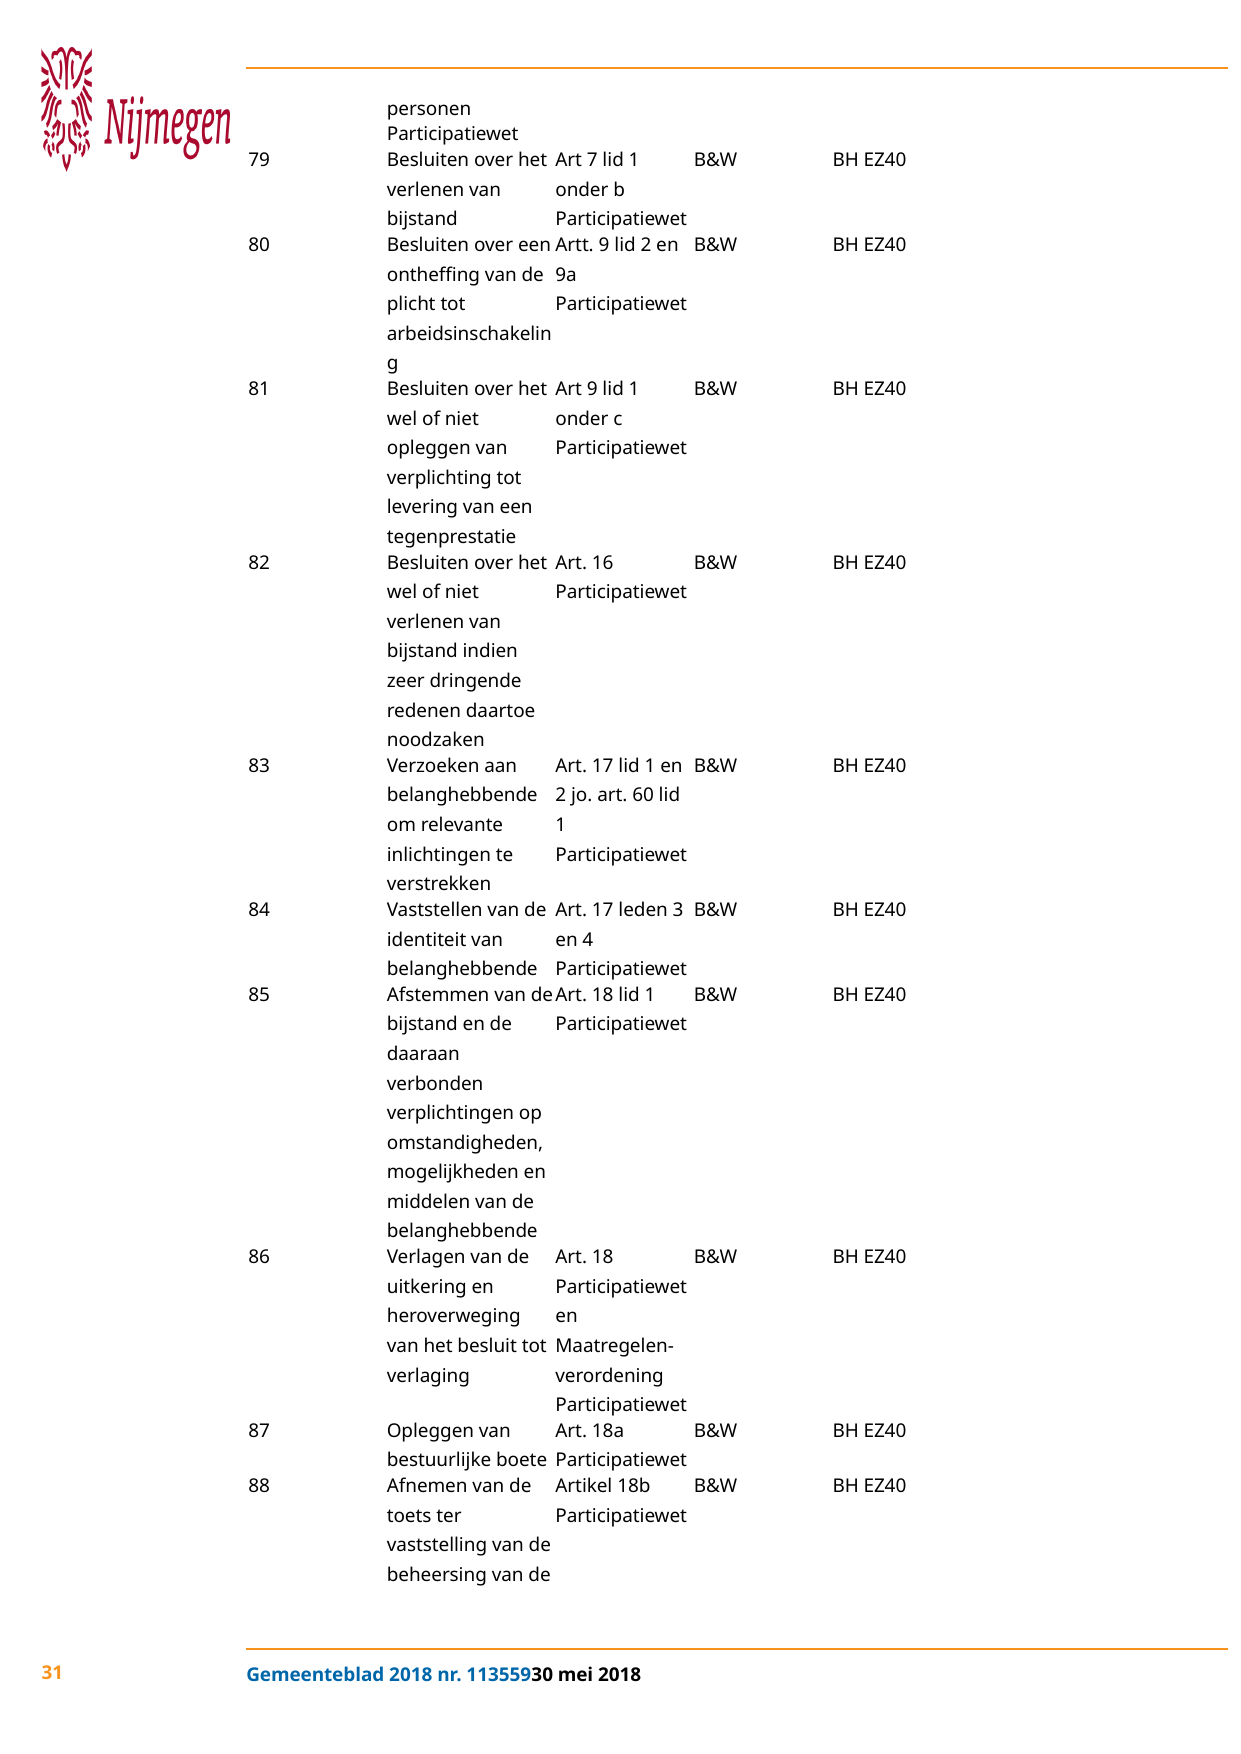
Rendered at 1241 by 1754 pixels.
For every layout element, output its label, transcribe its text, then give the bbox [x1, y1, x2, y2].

table_cell [555, 121, 694, 146]
table_cell 87 [248, 1417, 387, 1472]
table_cell B&W [694, 1473, 832, 1587]
table_cell Art. 17 lid 1 en 2 jo. art. 60 lid 1 Participatiewet [555, 752, 694, 896]
table_cell Verzoeken aan belanghebbende om relevante inlichtingen te verstrekken [387, 752, 555, 896]
table_cell B&W [694, 1417, 832, 1472]
table_cell [248, 121, 387, 146]
table_cell Art 9 lid 1 onder c Participatiewet [555, 375, 694, 549]
table_cell B&W [694, 231, 832, 375]
table_cell Besluiten over het wel of niet opleggen van verplichting tot levering van een tegenprestatie [387, 375, 555, 549]
table_cell [971, 231, 1152, 375]
table_cell 84 [248, 896, 387, 981]
table_cell Besluiten over een ontheffing van de plicht tot arbeidsinschakeling [387, 231, 555, 375]
table_cell [832, 121, 971, 146]
table_cell [971, 146, 1152, 231]
table_cell Afstemmen van de bijstand en de daaraan verbonden verplichtingen op omstandigheden, mogelijkheden en middelen van de belanghebbende [387, 981, 555, 1243]
table_cell 88 [248, 1473, 387, 1587]
table_cell Art. 18 lid 1 Participatiewet [555, 981, 694, 1243]
table_cell BH EZ40 [832, 1473, 971, 1587]
table_cell [971, 95, 1152, 121]
table_cell BH EZ40 [832, 1417, 971, 1472]
table_cell [971, 1244, 1152, 1417]
table_cell Besluiten over het wel of niet verlenen van bijstand indien zeer dringende redenen daartoe noodzaken [387, 549, 555, 752]
table_cell Afnemen van de toets ter vaststelling van de beheersing van de [387, 1473, 555, 1587]
table_cell [694, 95, 832, 121]
table_cell BH EZ40 [832, 896, 971, 981]
table_cell [971, 981, 1152, 1243]
table_cell personen [387, 95, 555, 121]
table_cell [248, 95, 387, 121]
table_cell Art 7 lid 1 onder b Participatiewet [555, 146, 694, 231]
table_cell 81 [248, 375, 387, 549]
table_cell BH EZ40 [832, 752, 971, 896]
table_cell B&W [694, 146, 832, 231]
table_cell [971, 1417, 1152, 1472]
table_cell 79 [248, 146, 387, 231]
table_cell [971, 375, 1152, 549]
table_cell B&W [694, 549, 832, 752]
table_cell BH EZ40 [832, 231, 971, 375]
table_cell Participatiewet [387, 121, 555, 146]
table_cell Art. 18a Participatiewet [555, 1417, 694, 1472]
table_cell B&W [694, 752, 832, 896]
table_cell Art. 17 leden 3 en 4 Participatiewet [555, 896, 694, 981]
picture [41, 47, 231, 172]
table_cell Artikel 18b Participatiewet [555, 1473, 694, 1587]
table_cell Art. 16 Participatiewet [555, 549, 694, 752]
table_cell 80 [248, 231, 387, 375]
table_cell Vaststellen van de identiteit van belanghebbende [387, 896, 555, 981]
table_cell BH EZ40 [832, 146, 971, 231]
table_cell [832, 95, 971, 121]
table_cell B&W [694, 896, 832, 981]
table_cell [694, 121, 832, 146]
table_cell Verlagen van de uitkering en heroverweging van het besluit tot verlaging [387, 1244, 555, 1417]
table_cell 82 [248, 549, 387, 752]
table_cell 83 [248, 752, 387, 896]
table_cell BH EZ40 [832, 1244, 971, 1417]
table_cell [971, 121, 1152, 146]
table_cell BH EZ40 [832, 981, 971, 1243]
table_cell B&W [694, 981, 832, 1243]
table_cell Art. 18 Participatiewet en Maatregelen-verordening Participatiewet [555, 1244, 694, 1417]
table_cell B&W [694, 1244, 832, 1417]
table_cell [555, 95, 694, 121]
table_cell Artt. 9 lid 2 en 9a Participatiewet [555, 231, 694, 375]
table_cell [971, 752, 1152, 896]
table_cell Besluiten over het verlenen van bijstand [387, 146, 555, 231]
table_cell [971, 549, 1152, 752]
table_cell BH EZ40 [832, 375, 971, 549]
table_cell 86 [248, 1244, 387, 1417]
table_cell [971, 1473, 1152, 1587]
table_cell BH EZ40 [832, 549, 971, 752]
table_cell 85 [248, 981, 387, 1243]
table_cell [971, 896, 1152, 981]
table_cell Opleggen van bestuurlijke boete [387, 1417, 555, 1472]
table_cell B&W [694, 375, 832, 549]
